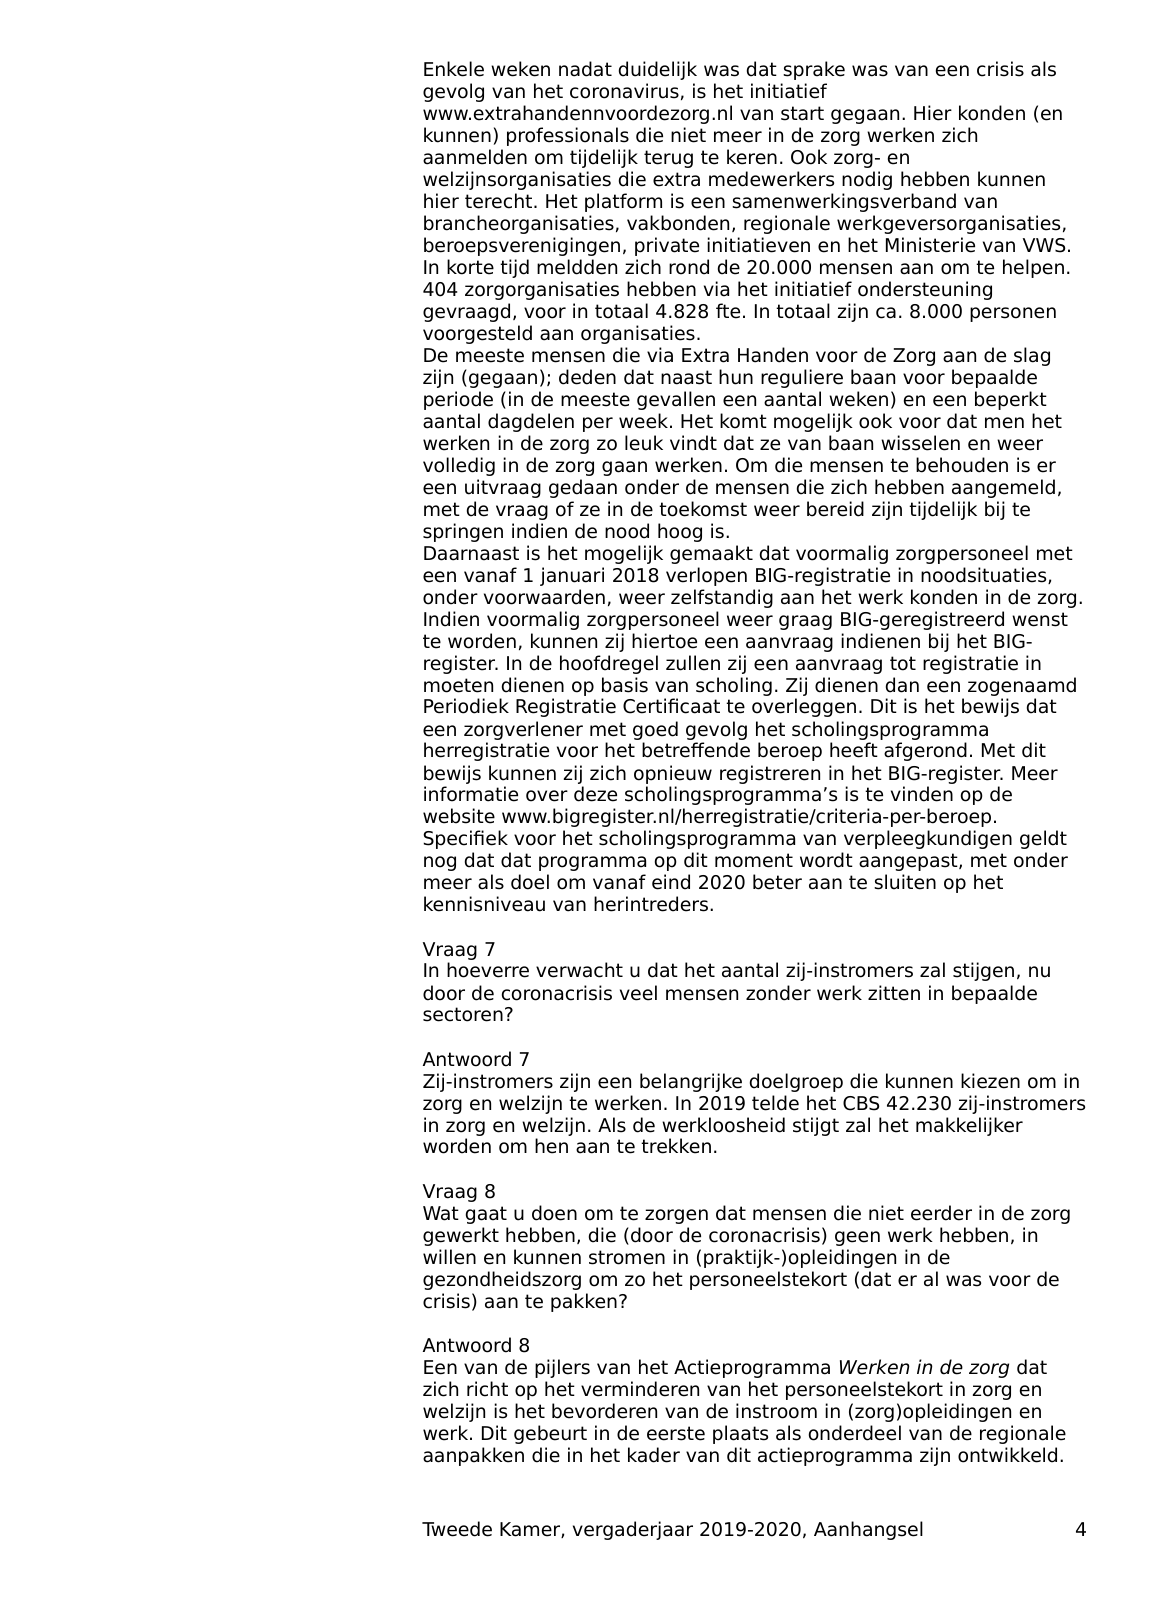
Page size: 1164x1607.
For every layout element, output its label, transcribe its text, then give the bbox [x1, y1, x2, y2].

text Vraag 8 [422, 1181, 1087, 1203]
text Antwoord 7 [422, 1048, 1087, 1071]
text Wat gaat u doen om te zorgen dat mensen die niet eerder in de zorg gewerkt hebben, die (door de coronacrisis) geen werk hebben, in willen en kunnen stromen in (praktijk-)opleidingen in de gezondheidszorg om zo het personeelstekort (dat er al was voor de crisis) aan te pakken? [422, 1203, 1087, 1312]
text De meeste mensen die via Extra Handen voor de Zorg aan de slag zijn (gegaan); deden dat naast hun reguliere baan voor bepaalde periode (in de meeste gevallen een aantal weken) en een beperkt aantal dagdelen per week. Het komt mogelijk ook voor dat men het werken in de zorg zo leuk vindt dat ze van baan wisselen en weer volledig in de zorg gaan werken. Om die mensen te behouden is er een uitvraag gedaan onder de mensen die zich hebben aangemeld, met de vraag of ze in de toekomst weer bereid zijn tijdelijk bij te springen indien de nood hoog is. [422, 345, 1087, 543]
text Daarnaast is het mogelijk gemaakt dat voormalig zorgpersoneel met een vanaf 1 januari 2018 verlopen BIG-registratie in noodsituaties, onder voorwaarden, weer zelfstandig aan het werk konden in de zorg. Indien voormalig zorgpersoneel weer graag BIG-geregistreerd wenst te worden, kunnen zij hiertoe een aanvraag indienen bij het BIG-register. In de hoofdregel zullen zij een aanvraag tot registratie in moeten dienen op basis van scholing. Zij dienen dan een zogenaamd Periodiek Registratie Certificaat te overleggen. Dit is het bewijs dat een zorgverlener met goed gevolg het scholingsprogramma herregistratie voor het betreffende beroep heeft afgerond. Met dit bewijs kunnen zij zich opnieuw registreren in het BIG-register. Meer informatie over deze scholingsprogramma’s is te vinden op de website www.bigregister.nl/herregistratie/criteria-per-beroep. Specifiek voor het scholingsprogramma van verpleegkundigen geldt nog dat dat programma op dit moment wordt aangepast, met onder meer als doel om vanaf eind 2020 beter aan te sluiten op het kennisniveau van herintreders. [422, 543, 1087, 916]
text Een van de pijlers van het Actieprogramma Werken in de zorg dat zich richt op het verminderen van het personeelstekort in zorg en welzijn is het bevorderen van de instroom in (zorg)opleidingen en werk. Dit gebeurt in de eerste plaats als onderdeel van de regionale aanpakken die in het kader van dit actieprogramma zijn ontwikkeld. [422, 1357, 1087, 1467]
text In hoeverre verwacht u dat het aantal zij-instromers zal stijgen, nu door de coronacrisis veel mensen zonder werk zitten in bepaalde sectoren? [422, 960, 1087, 1026]
text Zij-instromers zijn een belangrijke doelgroep die kunnen kiezen om in zorg en welzijn te werken. In 2019 telde het CBS 42.230 zij-instromers in zorg en welzijn. Als de werkloosheid stijgt zal het makkelijker worden om hen aan te trekken. [422, 1071, 1087, 1158]
text Vraag 7 [422, 938, 1087, 960]
text Antwoord 8 [422, 1335, 1087, 1357]
text Enkele weken nadat duidelijk was dat sprake was van een crisis als gevolg van het coronavirus, is het initiatief www.extrahandennvoordezorg.nl van start gegaan. Hier konden (en kunnen) professionals die niet meer in de zorg werken zich aanmelden om tijdelijk terug te keren. Ook zorg- en welzijnsorganisaties die extra medewerkers nodig hebben kunnen hier terecht. Het platform is een samenwerkingsverband van brancheorganisaties, vakbonden, regionale werkgeversorganisaties, beroepsverenigingen, private initiatieven en het Ministerie van VWS. In korte tijd meldden zich rond de 20.000 mensen aan om te helpen. 404 zorgorganisaties hebben via het initiatief ondersteuning gevraagd, voor in totaal 4.828 fte. In totaal zijn ca. 8.000 personen voorgesteld aan organisaties. [422, 59, 1087, 345]
